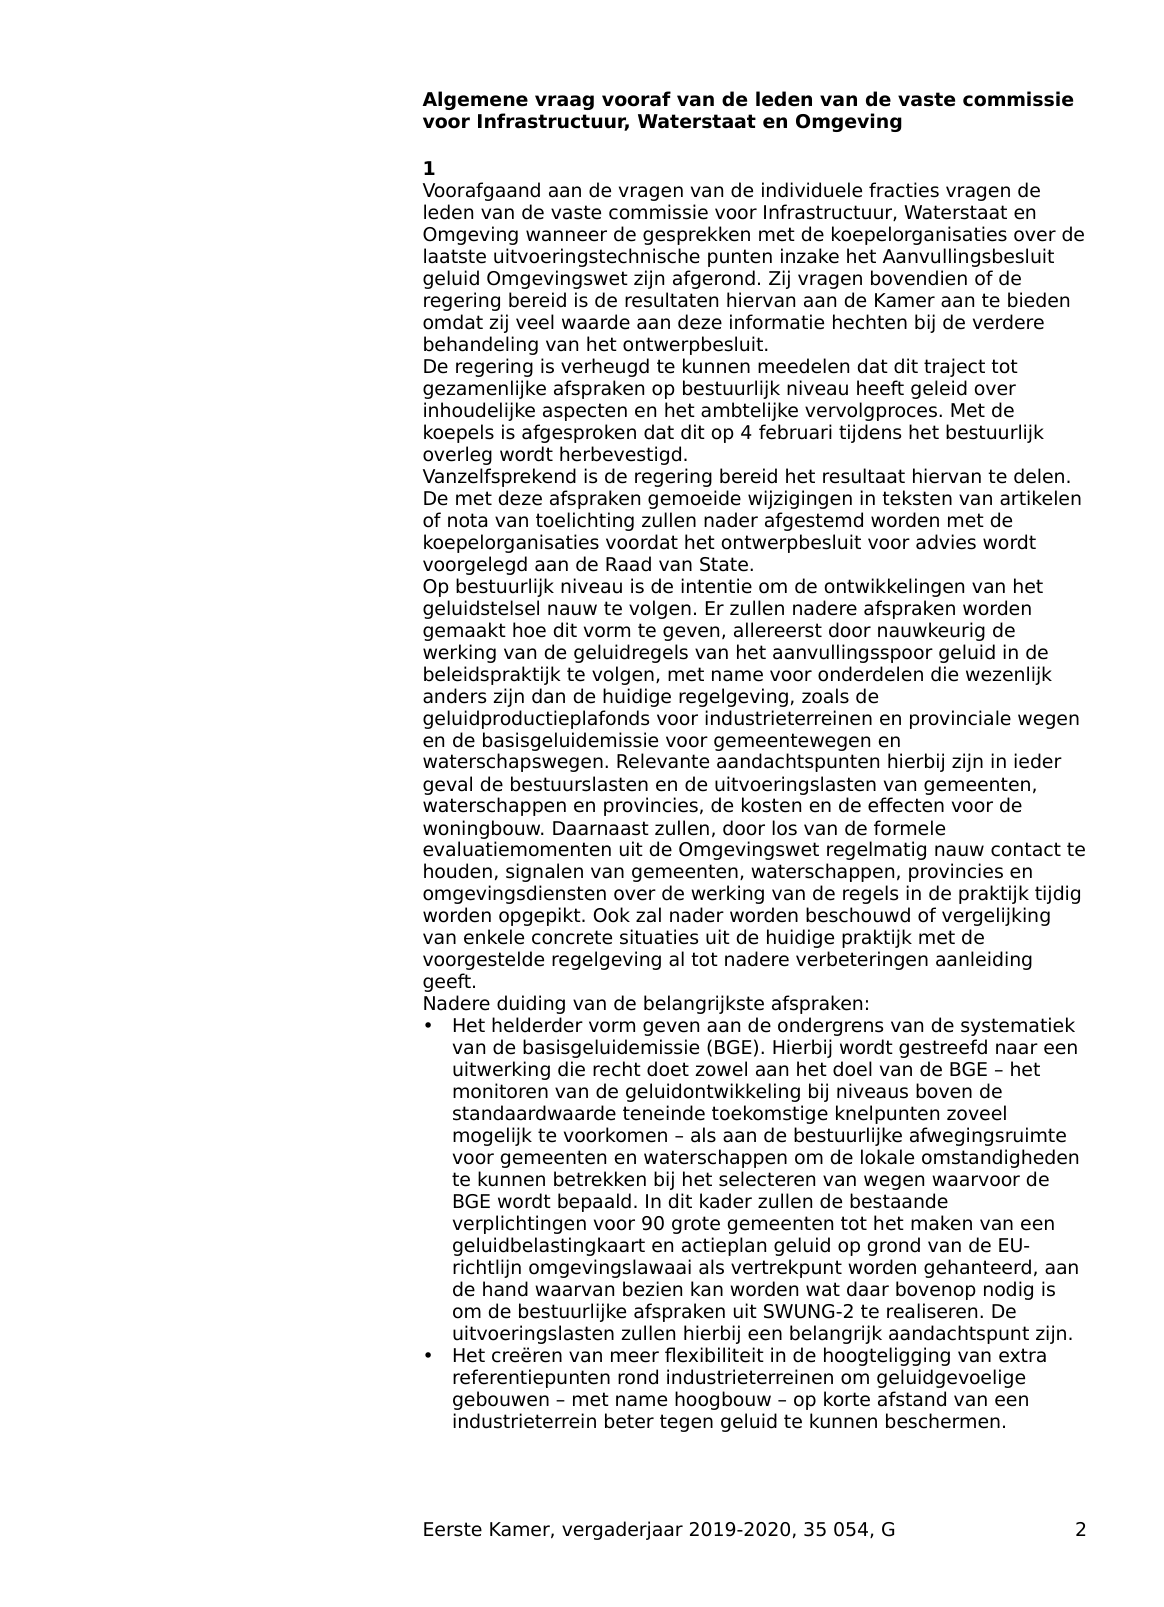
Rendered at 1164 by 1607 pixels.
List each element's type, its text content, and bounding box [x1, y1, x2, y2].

text De regering is verheugd te kunnen meedelen dat dit traject tot gezamenlijke afspraken op bestuurlijk niveau heeft geleid over inhoudelijke aspecten en het ambtelijke vervolgproces. Met de koepels is afgesproken dat dit op 4 februari tijdens het bestuurlijk overleg wordt herbevestigd. [422, 356, 1087, 466]
text Voorafgaand aan de vragen van de individuele fracties vragen de leden van de vaste commissie voor Infrastructuur, Waterstaat en Omgeving wanneer de gesprekken met de koepelorganisaties over de laatste uitvoeringstechnische punten inzake het Aanvullingsbesluit geluid Omgevingswet zijn afgerond. Zij vragen bovendien of de regering bereid is de resultaten hiervan aan de Kamer aan te bieden omdat zij veel waarde aan deze informatie hechten bij de verdere behandeling van het ontwerpbesluit. [422, 180, 1087, 356]
text Vanzelfsprekend is de regering bereid het resultaat hiervan te delen. De met deze afspraken gemoeide wijzigingen in teksten van artikelen of nota van toelichting zullen nader afgestemd worden met de koepelorganisaties voordat het ontwerpbesluit voor advies wordt voorgelegd aan de Raad van State. [422, 466, 1087, 576]
text • Het creëren van meer flexibiliteit in de hoogteligging van extra referentiepunten rond industrieterreinen om geluidgevoelige gebouwen – met name hoogbouw – op korte afstand van een industrieterrein beter tegen geluid te kunnen beschermen. [422, 1345, 1087, 1433]
text • Het helderder vorm geven aan de ondergrens van de systematiek van de basisgeluidemissie (BGE). Hierbij wordt gestreefd naar een uitwerking die recht doet zowel aan het doel van de BGE – het monitoren van de geluidontwikkeling bij niveaus boven de standaardwaarde teneinde toekomstige knelpunten zoveel mogelijk te voorkomen – als aan de bestuurlijke afwegingsruimte voor gemeenten en waterschappen om de lokale omstandigheden te kunnen betrekken bij het selecteren van wegen waarvoor de BGE wordt bepaald. In dit kader zullen de bestaande verplichtingen voor 90 grote gemeenten tot het maken van een geluidbelastingkaart en actieplan geluid op grond van de EU-richtlijn omgevingslawaai als vertrekpunt worden gehanteerd, aan de hand waarvan bezien kan worden wat daar bovenop nodig is om de bestuurlijke afspraken uit SWUNG-2 te realiseren. De uitvoeringslasten zullen hierbij een belangrijk aandachtspunt zijn. [422, 1015, 1087, 1345]
text Nadere duiding van de belangrijkste afspraken: [422, 993, 1087, 1015]
subtitle Algemene vraag vooraf van de leden van de vaste commissie voor Infrastructuur, Waterstaat en Omgeving [422, 89, 1087, 133]
text 1 [422, 158, 1087, 180]
text Op bestuurlijk niveau is de intentie om de ontwikkelingen van het geluidstelsel nauw te volgen. Er zullen nadere afspraken worden gemaakt hoe dit vorm te geven, allereerst door nauwkeurig de werking van de geluidregels van het aanvullingsspoor geluid in de beleidspraktijk te volgen, met name voor onderdelen die wezenlijk anders zijn dan de huidige regelgeving, zoals de geluidproductieplafonds voor industrieterreinen en provinciale wegen en de basisgeluidemissie voor gemeentewegen en waterschapswegen. Relevante aandachtspunten hierbij zijn in ieder geval de bestuurslasten en de uitvoeringslasten van gemeenten, waterschappen en provincies, de kosten en de effecten voor de woningbouw. Daarnaast zullen, door los van de formele evaluatiemomenten uit de Omgevingswet regelmatig nauw contact te houden, signalen van gemeenten, waterschappen, provincies en omgevingsdiensten over de werking van de regels in de praktijk tijdig worden opgepikt. Ook zal nader worden beschouwd of vergelijking van enkele concrete situaties uit de huidige praktijk met de voorgestelde regelgeving al tot nadere verbeteringen aanleiding geeft. [422, 576, 1087, 993]
